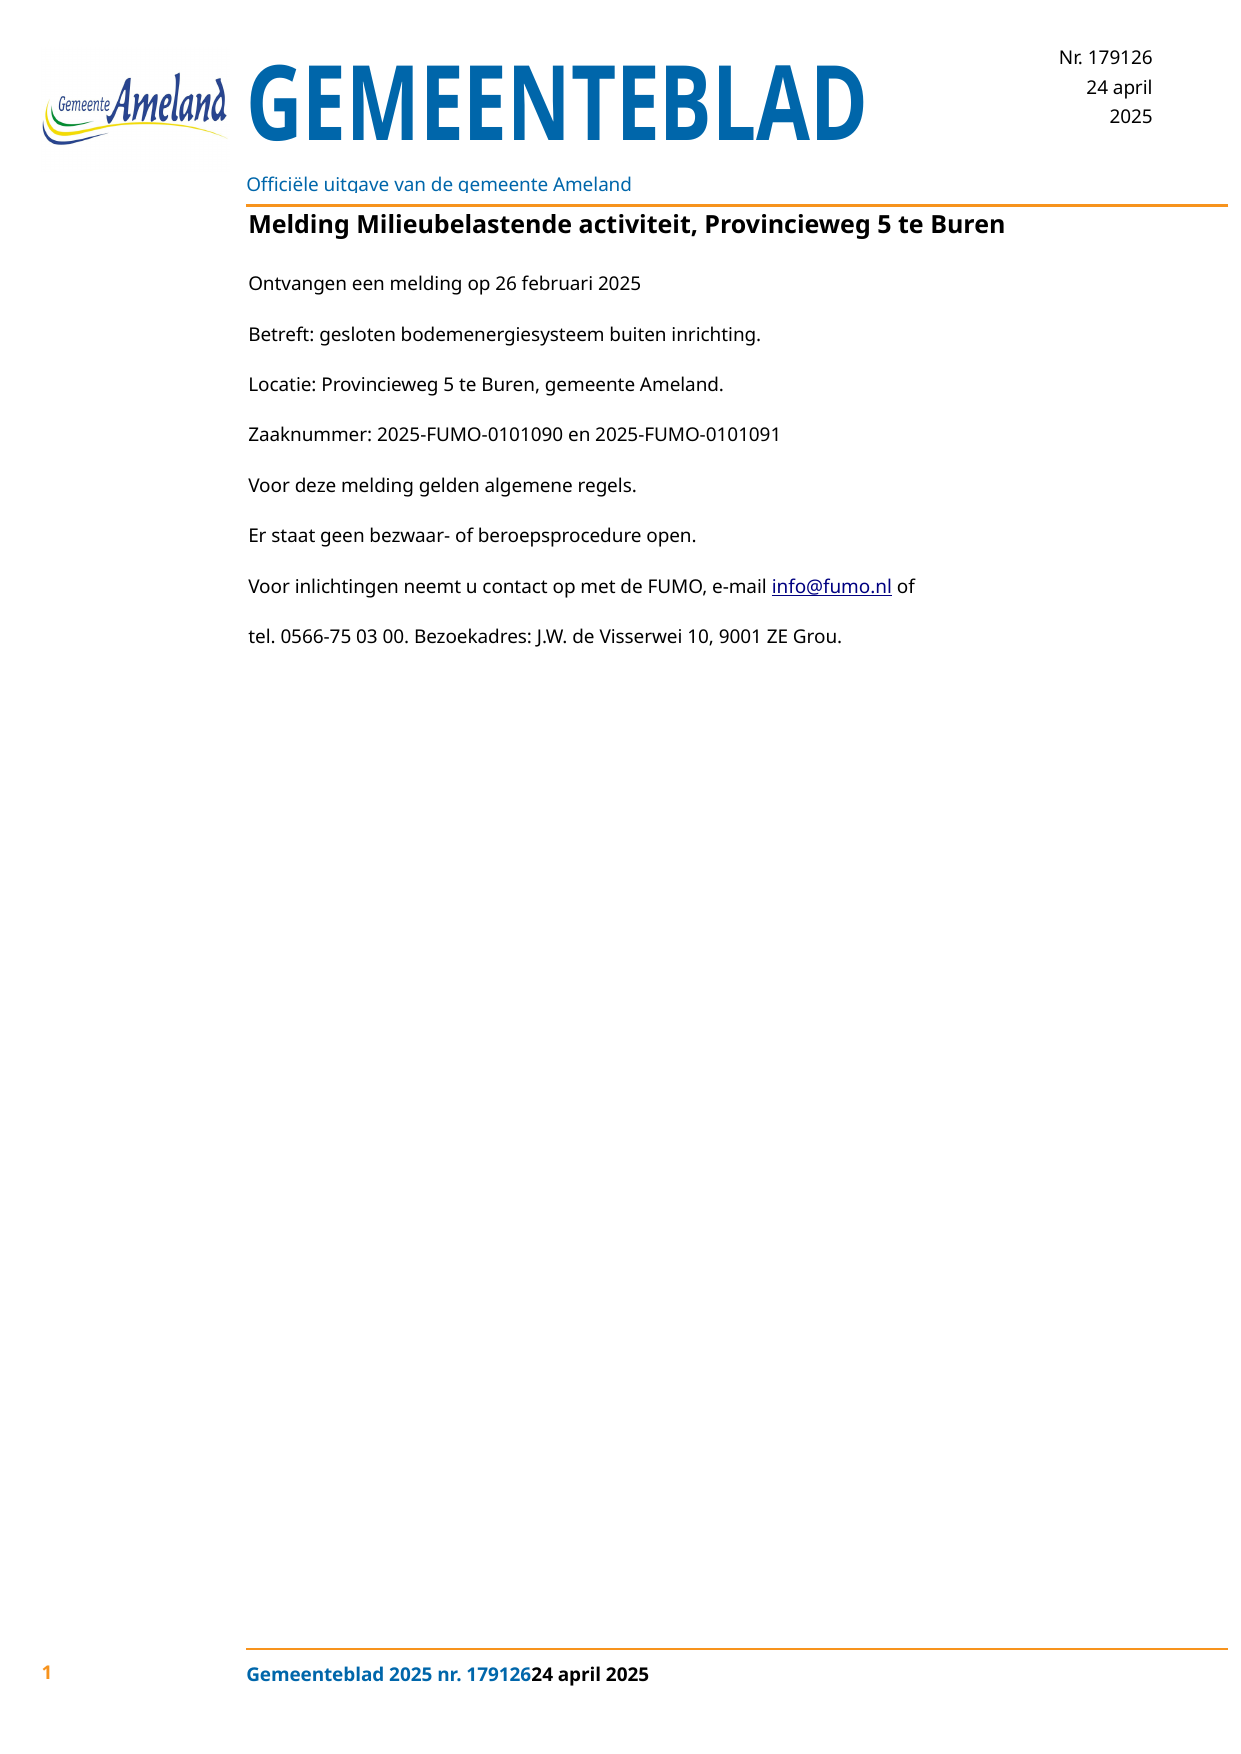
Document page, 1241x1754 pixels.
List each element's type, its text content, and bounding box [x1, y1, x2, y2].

picture [41, 47, 231, 172]
text Ontvangen een melding op 26 februari 2025 [248, 270, 1152, 296]
text Er staat geen bezwaar- of beroepsprocedure open. [248, 522, 1152, 548]
text Voor deze melding gelden algemene regels. [248, 472, 1152, 498]
text Melding Milieubelastende activiteit, Provincieweg 5 te Buren [248, 207, 1152, 241]
text tel. 0566-75 03 00. Bezoekadres: J.W. de Visserwei 10, 9001 ZE Grou. [248, 623, 1152, 649]
text Voor inlichtingen neemt u contact op met de FUMO, e-mail info@fumo.nl of [248, 573, 1152, 598]
text Locatie: Provincieweg 5 te Buren, gemeente Ameland. [248, 371, 1152, 397]
text Betreft: gesloten bodemenergiesysteem buiten inrichting. [248, 321, 1152, 346]
text Zaaknummer: 2025-FUMO-0101090 en 2025-FUMO-0101091 [248, 422, 1152, 447]
